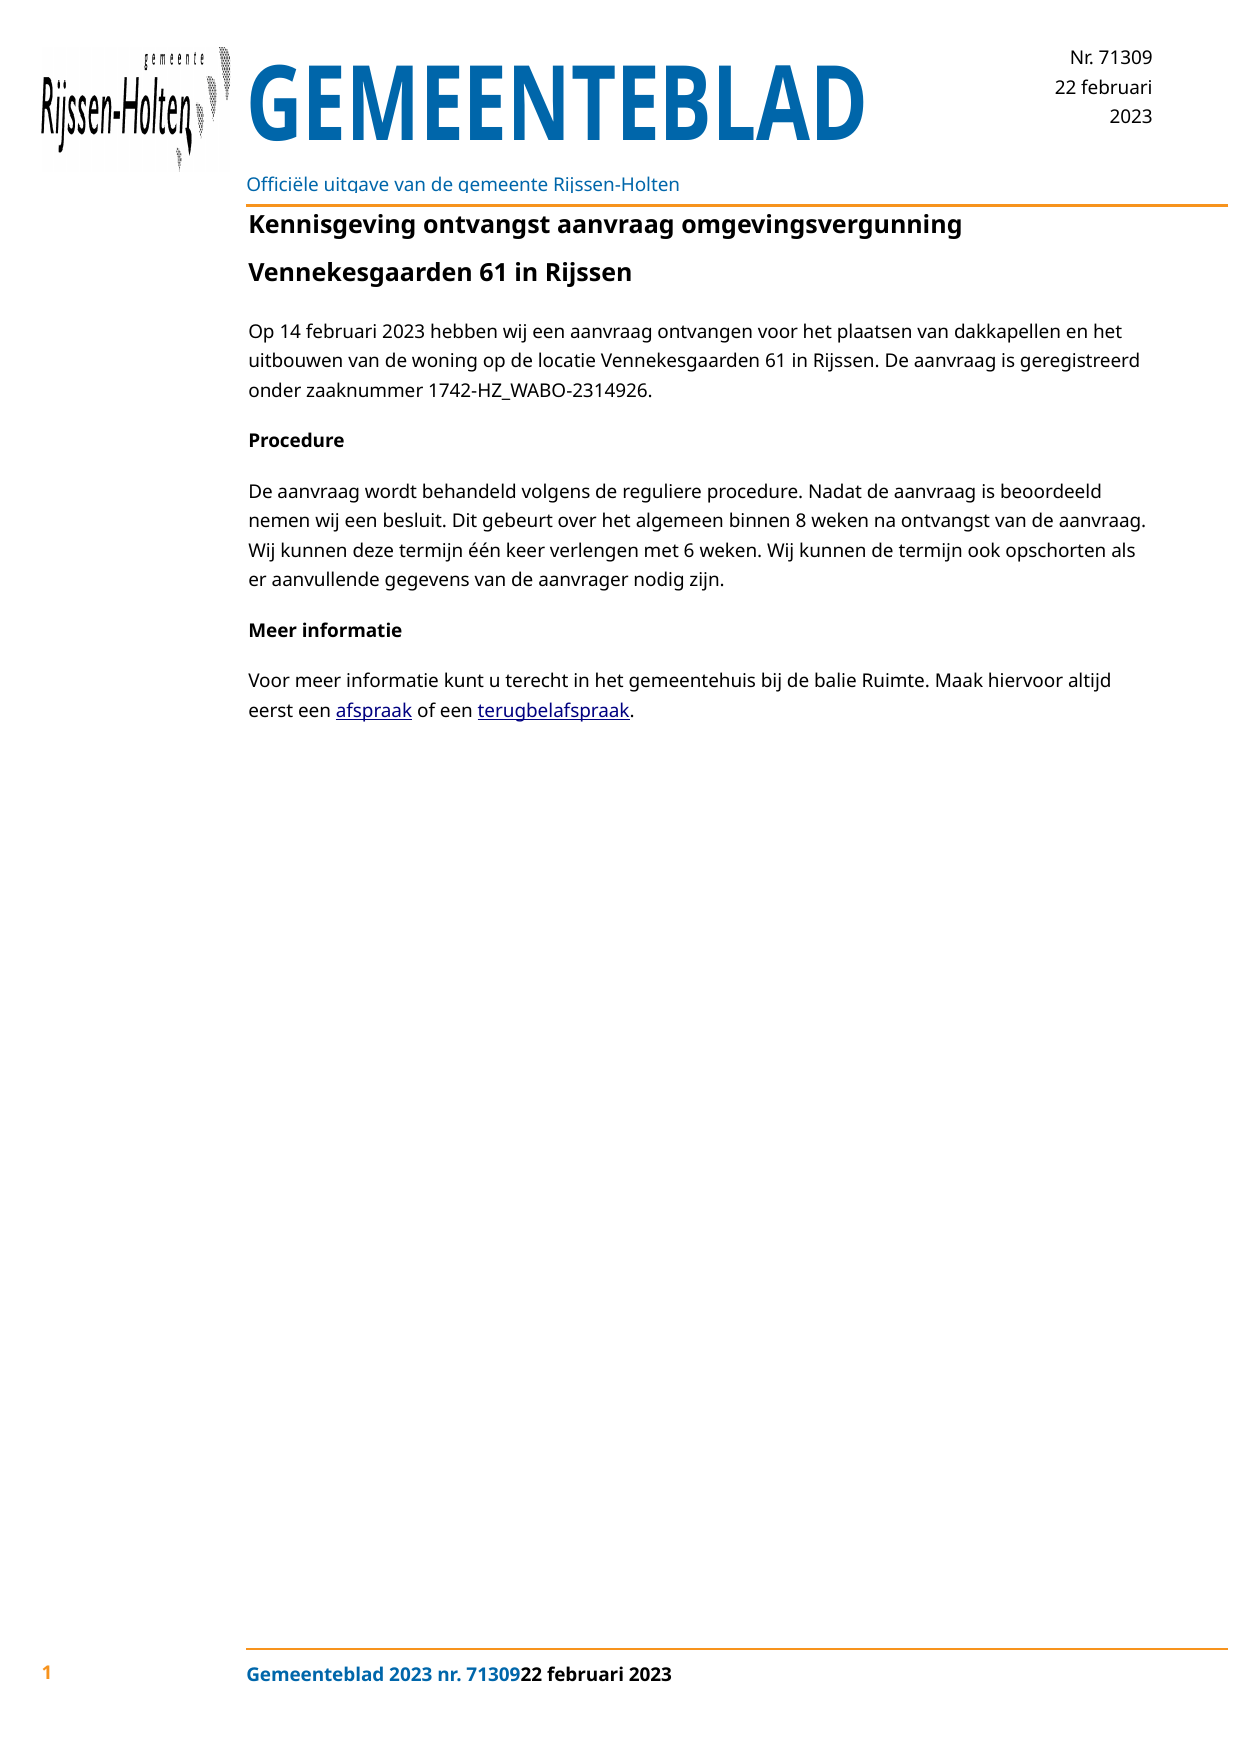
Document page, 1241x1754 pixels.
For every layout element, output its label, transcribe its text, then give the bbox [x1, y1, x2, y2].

text Voor meer informatie kunt u terecht in het gemeentehuis bij de balie Ruimte. Maak hiervoor altijd eerst een afspraak of een terugbelafspraak. [248, 667, 1152, 723]
text Meer informatie [248, 617, 1152, 643]
text Procedure [248, 427, 1152, 453]
text De aanvraag wordt behandeld volgens de reguliere procedure. Nadat de aanvraag is beoordeeld nemen wij een besluit. Dit gebeurt over het algemeen binnen 8 weken na ontvangst van de aanvraag. Wij kunnen deze termijn één keer verlengen met 6 weken. Wij kunnen de termijn ook opschorten als er aanvullende gegevens van de aanvrager nodig zijn. [248, 478, 1152, 592]
picture [41, 47, 231, 172]
text Kennisgeving ontvangst aanvraag omgevingsvergunning Vennekesgaarden 61 in Rijssen [248, 207, 1152, 288]
text Op 14 februari 2023 hebben wij een aanvraag ontvangen voor het plaatsen van dakkapellen en het uitbouwen van de woning op de locatie Vennekesgaarden 61 in Rijssen. De aanvraag is geregistreerd onder zaaknummer 1742-HZ_WABO-2314926. [248, 318, 1152, 403]
